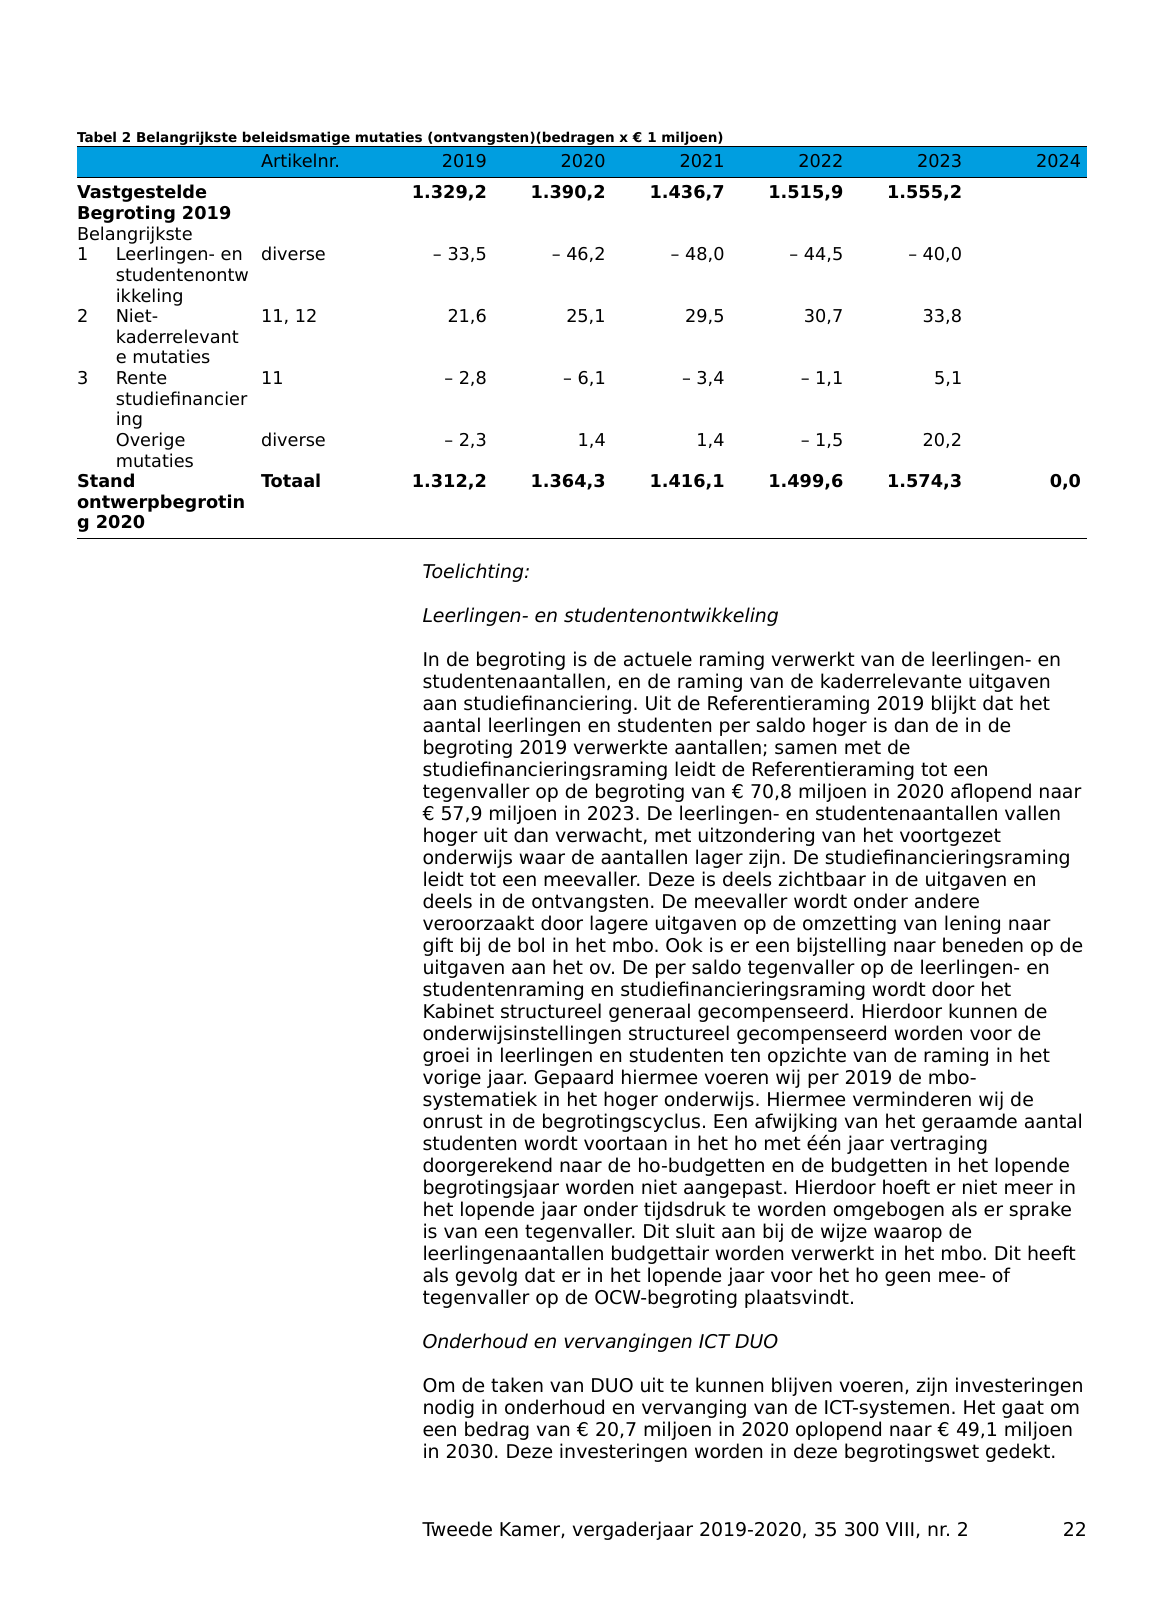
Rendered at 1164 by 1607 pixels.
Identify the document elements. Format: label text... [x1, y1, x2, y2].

table_cell 1.555,2 [849, 178, 968, 224]
table_cell 2021 [611, 147, 730, 177]
table_cell [77, 147, 255, 177]
table_cell – 2,8 [374, 368, 492, 430]
table_cell – 3,4 [611, 368, 730, 430]
table_cell – 33,5 [374, 244, 492, 306]
table_cell 1.329,2 [374, 178, 492, 224]
table_cell [493, 224, 611, 244]
table_cell 1,4 [611, 430, 730, 471]
table_cell 1 [77, 244, 110, 306]
table_cell [374, 224, 492, 244]
table_header Tabel 2 Belangrijkste beleidsmatige mutaties (ontvangsten)(bedragen x € 1 miljoen) [77, 130, 1087, 146]
table_cell – 40,0 [849, 244, 968, 306]
table_cell – 1,5 [730, 430, 849, 471]
table_cell – 6,1 [493, 368, 611, 430]
table_cell [730, 224, 849, 244]
table_cell [255, 224, 374, 244]
table_cell diverse [255, 244, 374, 306]
table_cell [968, 430, 1087, 471]
table_cell [255, 178, 374, 224]
subtitle Leerlingen- en studentenontwikkeling [422, 605, 1087, 627]
table_cell 2020 [493, 147, 611, 177]
table_cell Vastgestelde Begroting 2019 [77, 178, 255, 224]
table_cell – 44,5 [730, 244, 849, 306]
table_cell 21,6 [374, 306, 492, 368]
table_cell 20,2 [849, 430, 968, 471]
text Om de taken van DUO uit te kunnen blijven voeren, zijn investeringen nodig in onderhoud en vervanging van de ICT-systemen. Het gaat om een bedrag van € 20,7 miljoen in 2020 oplopend naar € 49,1 miljoen in 2030. Deze investeringen worden in deze begrotingswet gedekt. [422, 1375, 1087, 1463]
table_cell – 1,1 [730, 368, 849, 430]
table_cell 1.515,9 [730, 178, 849, 224]
table_cell 2022 [730, 147, 849, 177]
table_cell Totaal [255, 471, 374, 538]
table_cell [968, 306, 1087, 368]
table_cell [849, 224, 968, 244]
table_cell – 46,2 [493, 244, 611, 306]
table_cell 2024 [968, 147, 1087, 177]
table_cell Belangrijkste [77, 224, 255, 244]
table_cell 5,1 [849, 368, 968, 430]
table_cell [611, 224, 730, 244]
table_cell 30,7 [730, 306, 849, 368]
table_cell 1.574,3 [849, 471, 968, 538]
table_cell 11, 12 [255, 306, 374, 368]
table_cell 2 [77, 306, 110, 368]
table_cell 2023 [849, 147, 968, 177]
table_cell [968, 244, 1087, 306]
subtitle Toelichting: [422, 561, 1087, 583]
table_cell 1.436,7 [611, 178, 730, 224]
table_cell – 2,3 [374, 430, 492, 471]
table_cell [968, 368, 1087, 430]
table_cell 1.390,2 [493, 178, 611, 224]
table_cell 1,4 [493, 430, 611, 471]
table_cell diverse [255, 430, 374, 471]
table_cell 2019 [374, 147, 492, 177]
table_cell Stand ontwerpbegroting 2020 [77, 471, 255, 538]
table_cell [968, 224, 1087, 244]
table_cell – 48,0 [611, 244, 730, 306]
table_cell 3 [77, 368, 110, 430]
table_cell Niet-kaderrelevante mutaties [110, 306, 255, 368]
table_cell [77, 430, 110, 471]
table_cell Rente studiefinanciering [110, 368, 255, 430]
table_cell 0,0 [968, 471, 1087, 538]
table_cell 25,1 [493, 306, 611, 368]
table_cell 29,5 [611, 306, 730, 368]
subtitle Onderhoud en vervangingen ICT DUO [422, 1331, 1087, 1353]
table_cell Leerlingen- en studentenontwikkeling [110, 244, 255, 306]
table_cell Overige mutaties [110, 430, 255, 471]
table_cell Artikelnr. [255, 147, 374, 177]
table_cell 1.499,6 [730, 471, 849, 538]
table_cell 1.312,2 [374, 471, 492, 538]
text In de begroting is de actuele raming verwerkt van de leerlingen- en studentenaantallen, en de raming van de kaderrelevante uitgaven aan studiefinanciering. Uit de Referentieraming 2019 blijkt dat het aantal leerlingen en studenten per saldo hoger is dan de in de begroting 2019 verwerkte aantallen; samen met de studiefinancieringsraming leidt de Referentieraming tot een tegenvaller op de begroting van € 70,8 miljoen in 2020 aflopend naar € 57,9 miljoen in 2023. De leerlingen- en studentenaantallen vallen hoger uit dan verwacht, met uitzondering van het voortgezet onderwijs waar de aantallen lager zijn. De studiefinancieringsraming leidt tot een meevaller. Deze is deels zichtbaar in de uitgaven en deels in de ontvangsten. De meevaller wordt onder andere veroorzaakt door lagere uitgaven op de omzetting van lening naar gift bij de bol in het mbo. Ook is er een bijstelling naar beneden op de uitgaven aan het ov. De per saldo tegenvaller op de leerlingen- en studentenraming en studiefinancieringsraming wordt door het Kabinet structureel generaal gecompenseerd. Hierdoor kunnen de onderwijsinstellingen structureel gecompenseerd worden voor de groei in leerlingen en studenten ten opzichte van de raming in het vorige jaar. Gepaard hiermee voeren wij per 2019 de mbo-systematiek in het hoger onderwijs. Hiermee verminderen wij de onrust in de begrotingscyclus. Een afwijking van het geraamde aantal studenten wordt voortaan in het ho met één jaar vertraging doorgerekend naar de ho-budgetten en de budgetten in het lopende begrotingsjaar worden niet aangepast. Hierdoor hoeft er niet meer in het lopende jaar onder tijdsdruk te worden omgebogen als er sprake is van een tegenvaller. Dit sluit aan bij de wijze waarop de leerlingenaantallen budgettair worden verwerkt in het mbo. Dit heeft als gevolg dat er in het lopende jaar voor het ho geen mee- of tegenvaller op de OCW-begroting plaatsvindt. [422, 649, 1087, 1309]
table_cell 1.364,3 [493, 471, 611, 538]
table_cell [968, 178, 1087, 224]
table_cell 33,8 [849, 306, 968, 368]
table_cell 1.416,1 [611, 471, 730, 538]
table_cell 11 [255, 368, 374, 430]
